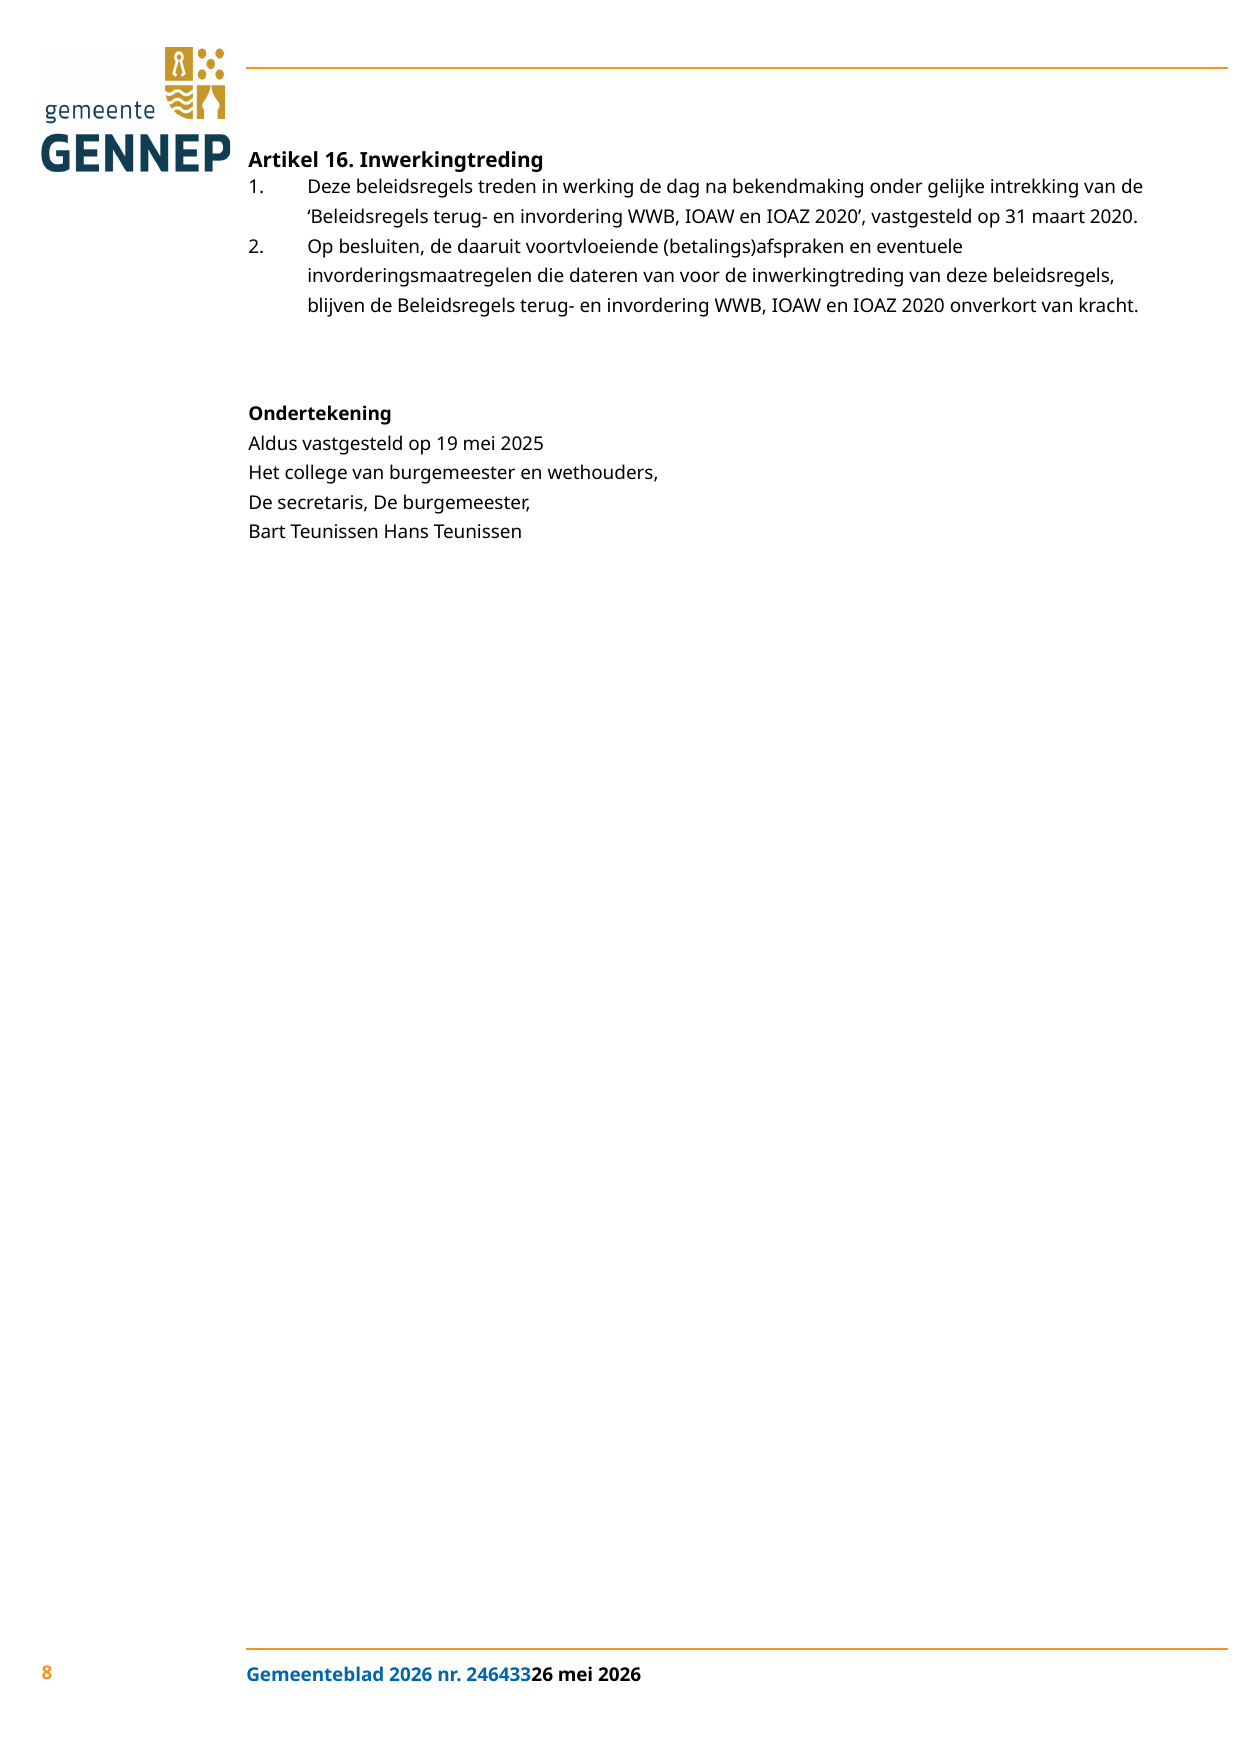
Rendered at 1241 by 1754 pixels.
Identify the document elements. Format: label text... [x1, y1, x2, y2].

list Op besluiten, de daaruit voortvloeiende (betalings)afspraken en eventuele invorderingsmaatregelen die dateren van voor de inwerkingtreding van deze beleidsregels, blijven de Beleidsregels terug- en invordering WWB, IOAW en IOAZ 2020 onverkort van kracht. [248, 233, 1152, 318]
text Artikel 16. Inwerkingtreding [248, 145, 1152, 174]
text Ondertekening [248, 400, 1152, 426]
text Het college van burgemeester en wethouders, [248, 459, 1152, 485]
text Aldus vastgesteld op 19 mei 2025 [248, 430, 1152, 456]
picture [41, 47, 231, 172]
text De secretaris, De burgemeester, [248, 489, 1152, 515]
text Bart Teunissen Hans Teunissen [248, 519, 1152, 544]
list Deze beleidsregels treden in werking de dag na bekendmaking onder gelijke intrekking van de ‘Beleidsregels terug- en invordering WWB, IOAW en IOAZ 2020’, vastgesteld op 31 maart 2020. [248, 174, 1152, 229]
